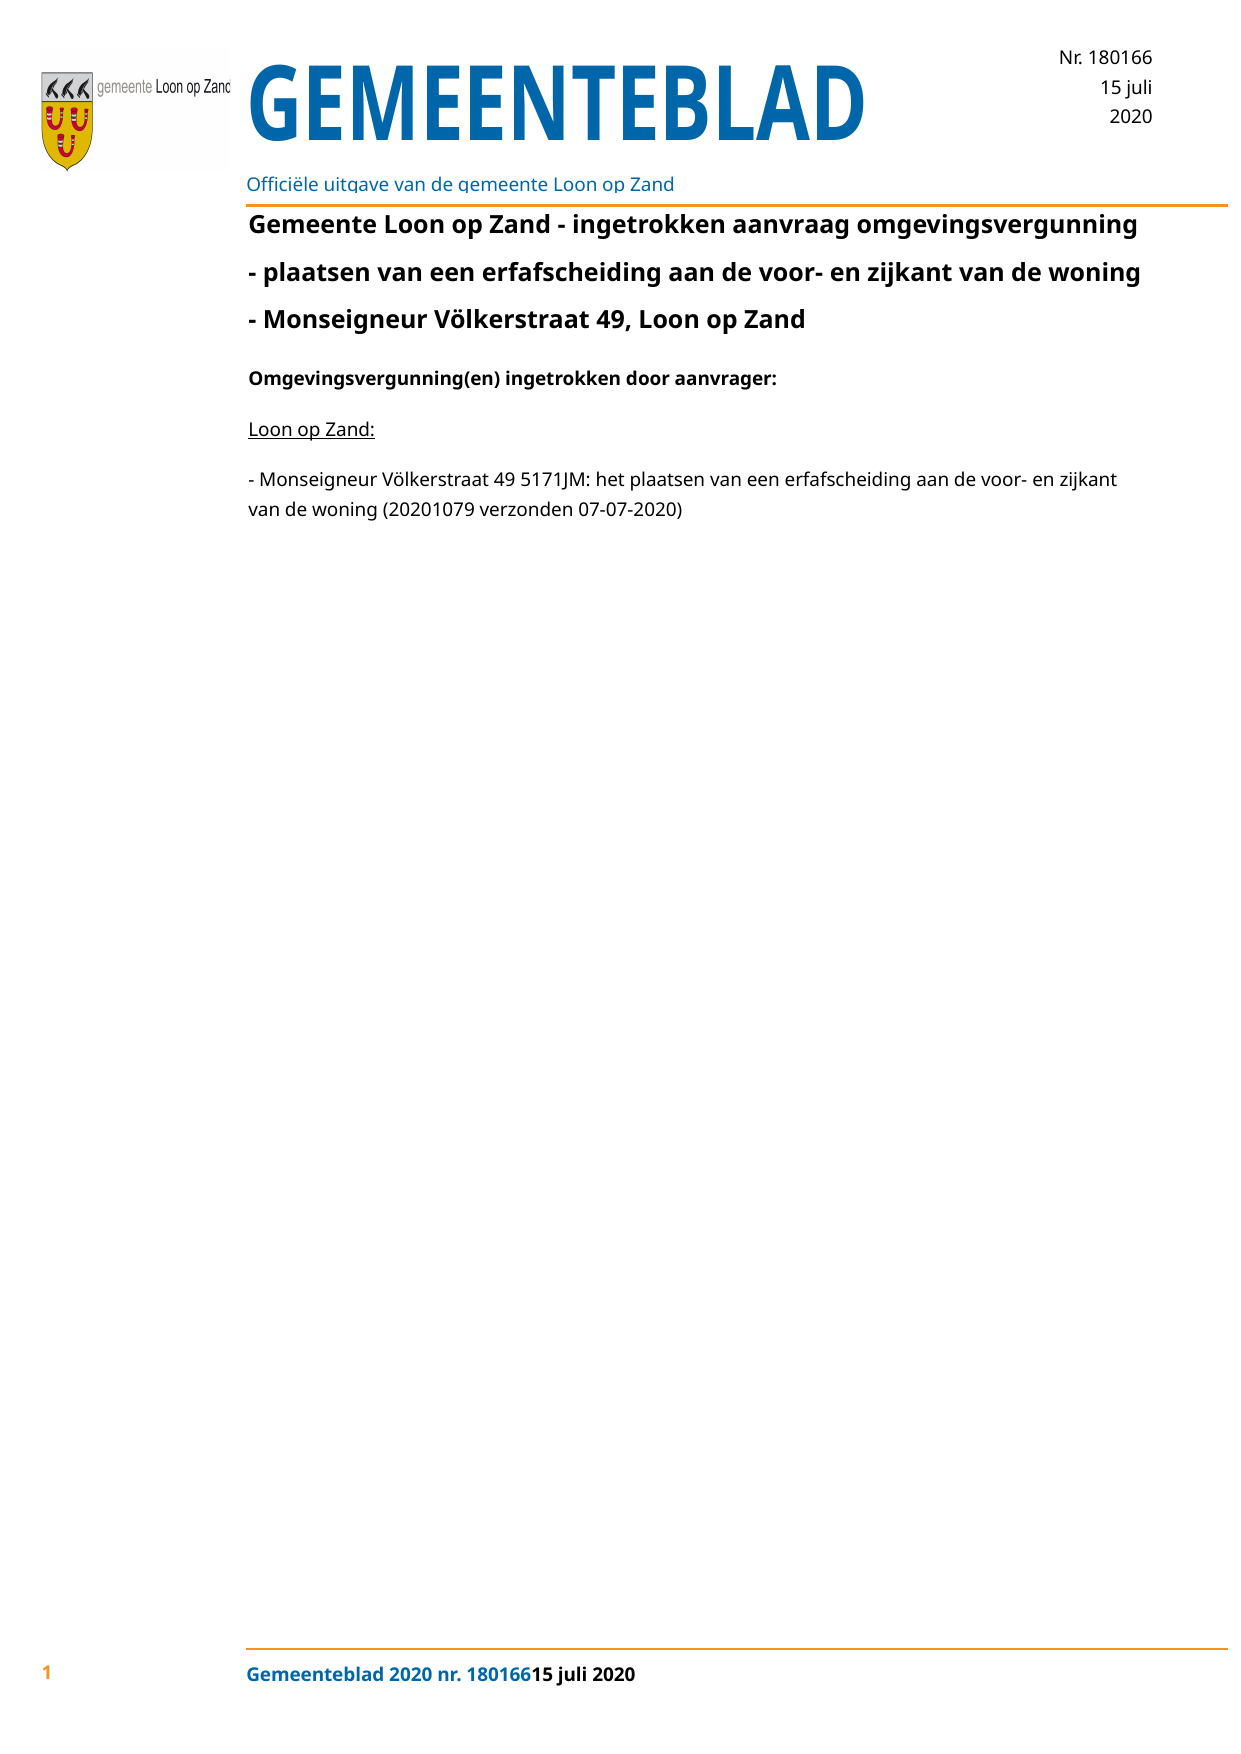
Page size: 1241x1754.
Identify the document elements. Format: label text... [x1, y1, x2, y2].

text Omgevingsvergunning(en) ingetrokken door aanvrager: [248, 366, 1152, 391]
picture [41, 47, 231, 172]
text Gemeente Loon op Zand - ingetrokken aanvraag omgevingsvergunning - plaatsen van een erfafscheiding aan de voor- en zijkant van de woning - Monseigneur Völkerstraat 49, Loon op Zand [248, 207, 1152, 336]
text Loon op Zand: [248, 416, 1152, 442]
text - Monseigneur Völkerstraat 49 5171JM: het plaatsen van een erfafscheiding aan de voor- en zijkant van de woning (20201079 verzonden 07-07-2020) [248, 466, 1152, 522]
